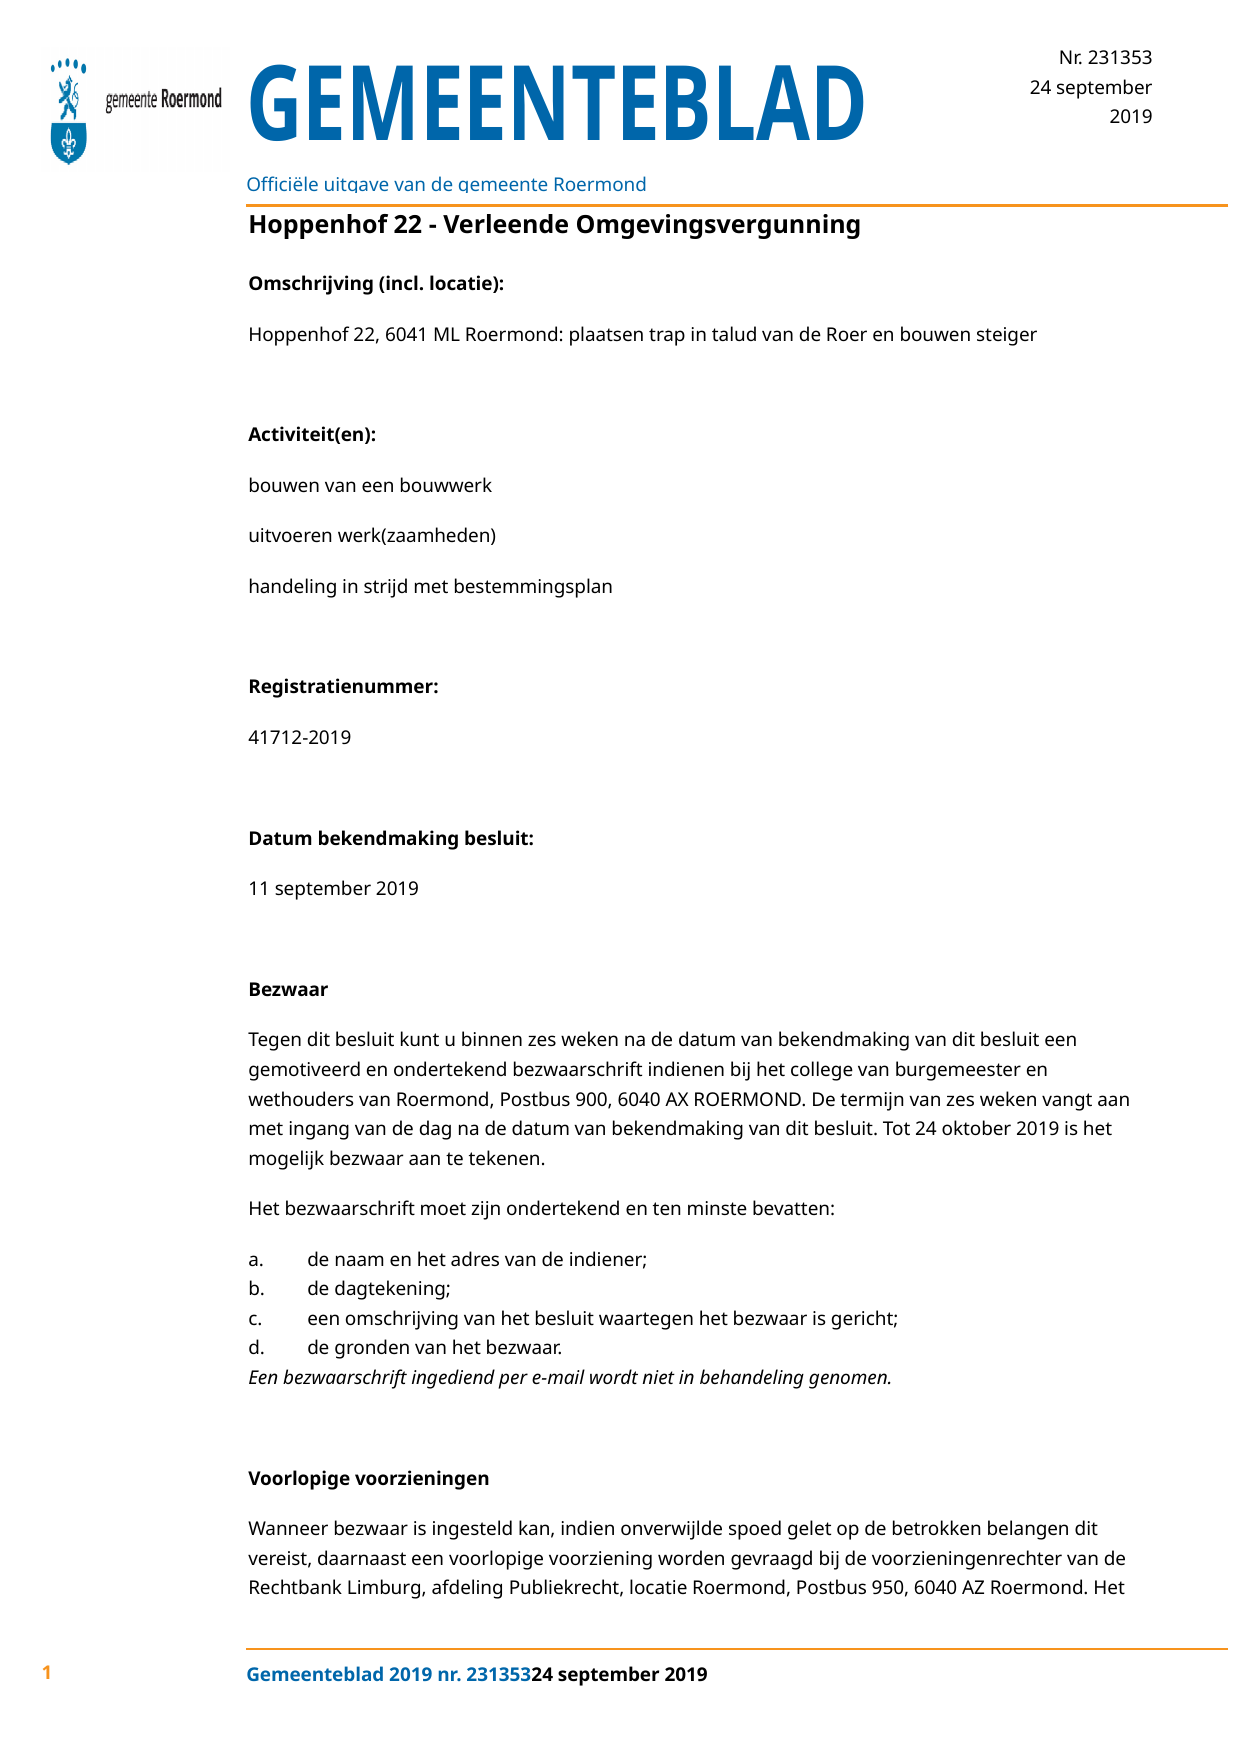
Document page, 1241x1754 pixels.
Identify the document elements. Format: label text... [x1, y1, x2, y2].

text uitvoeren werk(zaamheden) [248, 522, 1152, 548]
text Wanneer bezwaar is ingesteld kan, indien onverwijlde spoed gelet op de betrokken belangen dit vereist, daarnaast een voorlopige voorziening worden gevraagd bij de voorzieningenrechter van de Rechtbank Limburg, afdeling Publiekrecht, locatie Roermond, Postbus 950, 6040 AZ Roermond. Het [248, 1515, 1152, 1600]
text 41712-2019 [248, 724, 1152, 750]
text Voorlopige voorzieningen [248, 1465, 1152, 1491]
text Tegen dit besluit kunt u binnen zes weken na de datum van bekendmaking van dit besluit een gemotiveerd en ondertekend bezwaarschrift indienen bij het college van burgemeester en wethouders van Roermond, Postbus 900, 6040 AX ROERMOND. De termijn van zes weken vangt aan met ingang van de dag na de datum van bekendmaking van dit besluit. Tot 24 oktober 2019 is het mogelijk bezwaar aan te tekenen. [248, 1027, 1152, 1171]
text bouwen van een bouwwerk [248, 472, 1152, 498]
text Activiteit(en): [248, 422, 1152, 447]
picture [41, 47, 231, 172]
text Hoppenhof 22, 6041 ML Roermond: plaatsen trap in talud van de Roer en bouwen steiger [248, 321, 1152, 346]
text Bezwaar [248, 976, 1152, 1002]
text Datum bekendmaking besluit: [248, 825, 1152, 851]
list de dagtekening; [248, 1275, 1152, 1301]
list de gronden van het bezwaar. [248, 1334, 1152, 1360]
text Omschrijving (incl. locatie): [248, 270, 1152, 296]
text Hoppenhof 22 - Verleende Omgevingsvergunning [248, 207, 1152, 241]
list de naam en het adres van de indiener; [248, 1246, 1152, 1271]
text Het bezwaarschrift moet zijn ondertekend en ten minste bevatten: [248, 1195, 1152, 1221]
text Registratienummer: [248, 674, 1152, 699]
list een omschrijving van het besluit waartegen het bezwaar is gericht; [248, 1305, 1152, 1331]
text handeling in strijd met bestemmingsplan [248, 573, 1152, 598]
text 11 september 2019 [248, 875, 1152, 901]
text Een bezwaarschrift ingediend per e-mail wordt niet in behandeling genomen. [248, 1364, 1152, 1390]
